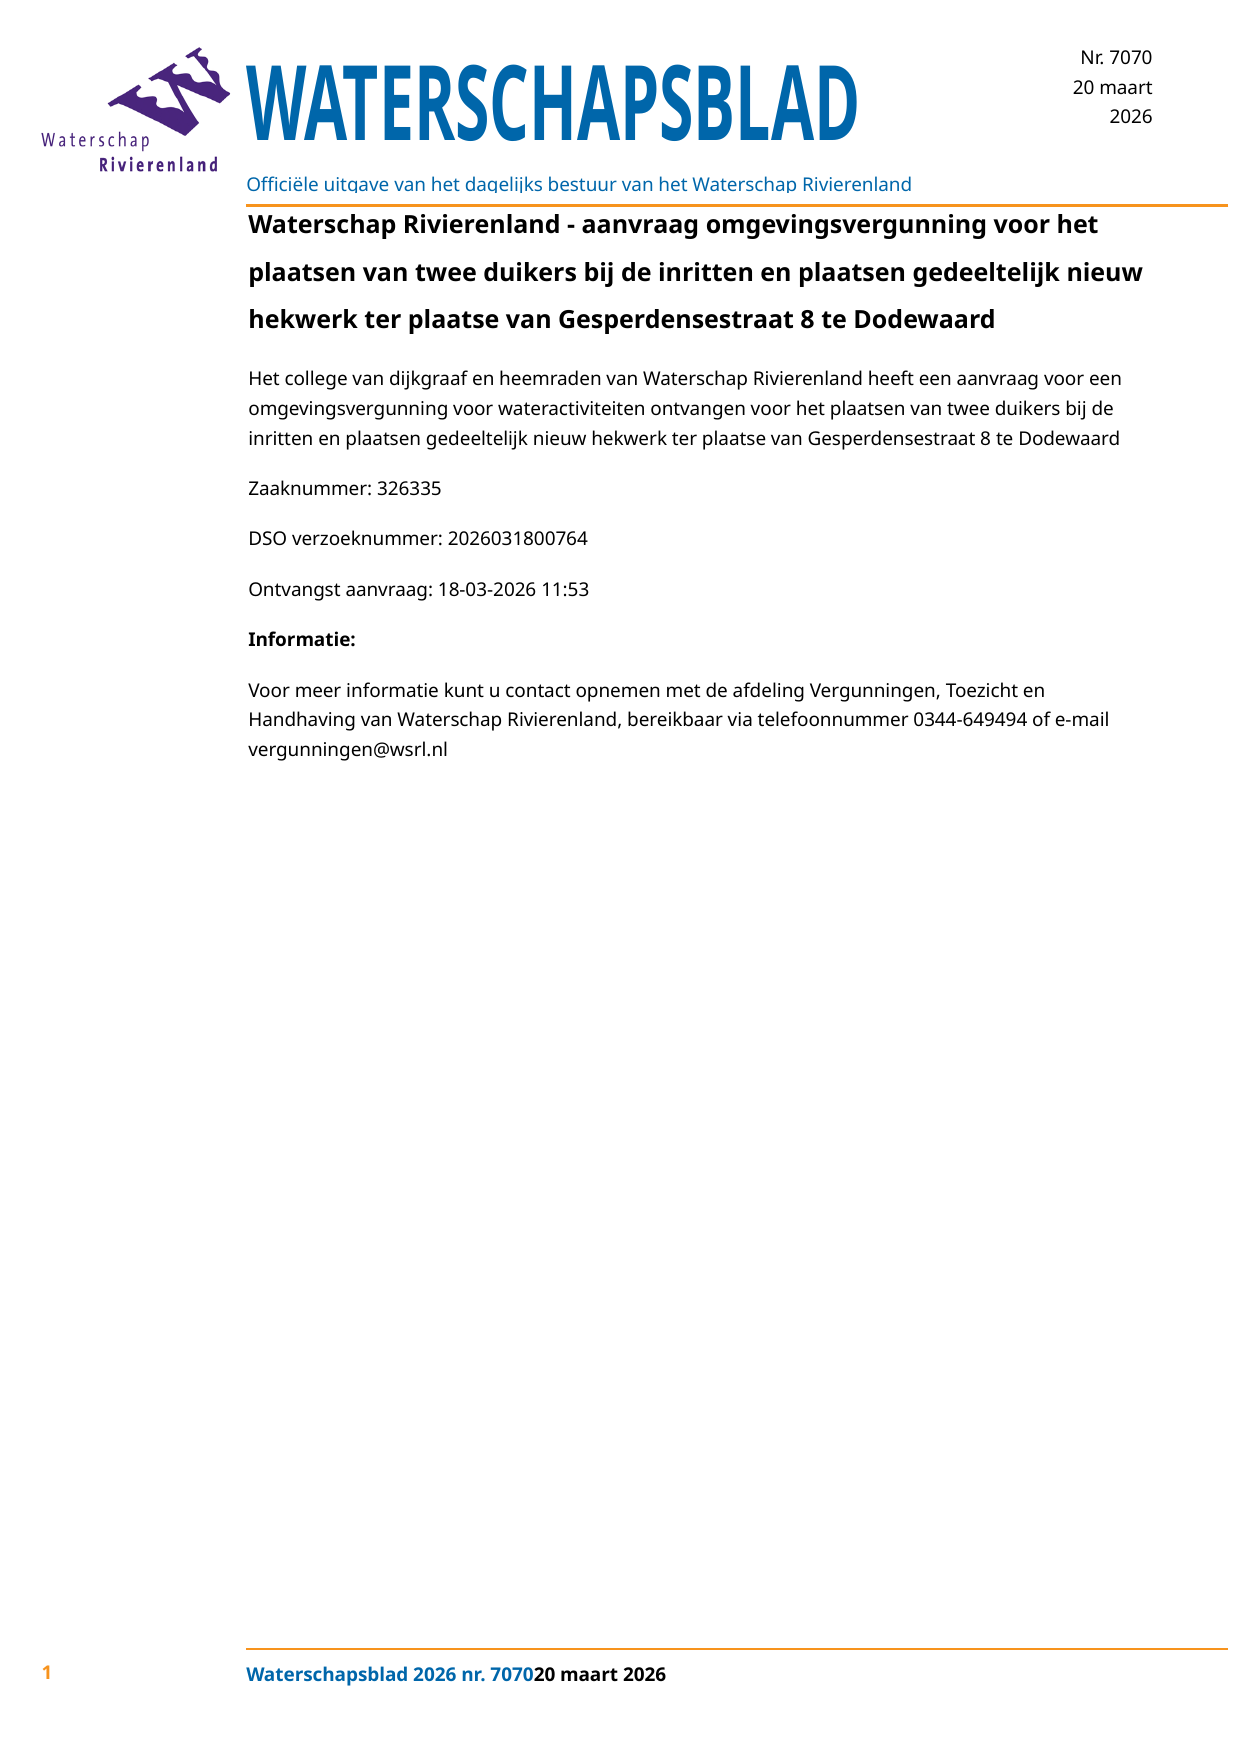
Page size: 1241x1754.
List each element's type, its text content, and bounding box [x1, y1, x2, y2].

text Zaaknummer: 326335 [248, 475, 1152, 501]
text Ontvangst aanvraag: 18-03-2026 11:53 [248, 576, 1152, 602]
text Waterschap Rivierenland - aanvraag omgevingsvergunning voor het plaatsen van twee duikers bij de inritten en plaatsen gedeeltelijk nieuw hekwerk ter plaatse van Gesperdensestraat 8 te Dodewaard [248, 207, 1152, 336]
text Informatie: [248, 626, 1152, 652]
text Voor meer informatie kunt u contact opnemen met de afdeling Vergunningen, Toezicht en Handhaving van Waterschap Rivierenland, bereikbaar via telefoonnummer 0344-649494 of e-mail vergunningen@wsrl.nl [248, 677, 1152, 762]
text DSO verzoeknummer: 2026031800764 [248, 526, 1152, 551]
text Het college van dijkgraaf en heemraden van Waterschap Rivierenland heeft een aanvraag voor een omgevingsvergunning voor wateractiviteiten ontvangen voor het plaatsen van twee duikers bij de inritten en plaatsen gedeeltelijk nieuw hekwerk ter plaatse van Gesperdensestraat 8 te Dodewaard [248, 366, 1152, 450]
picture [41, 47, 231, 172]
